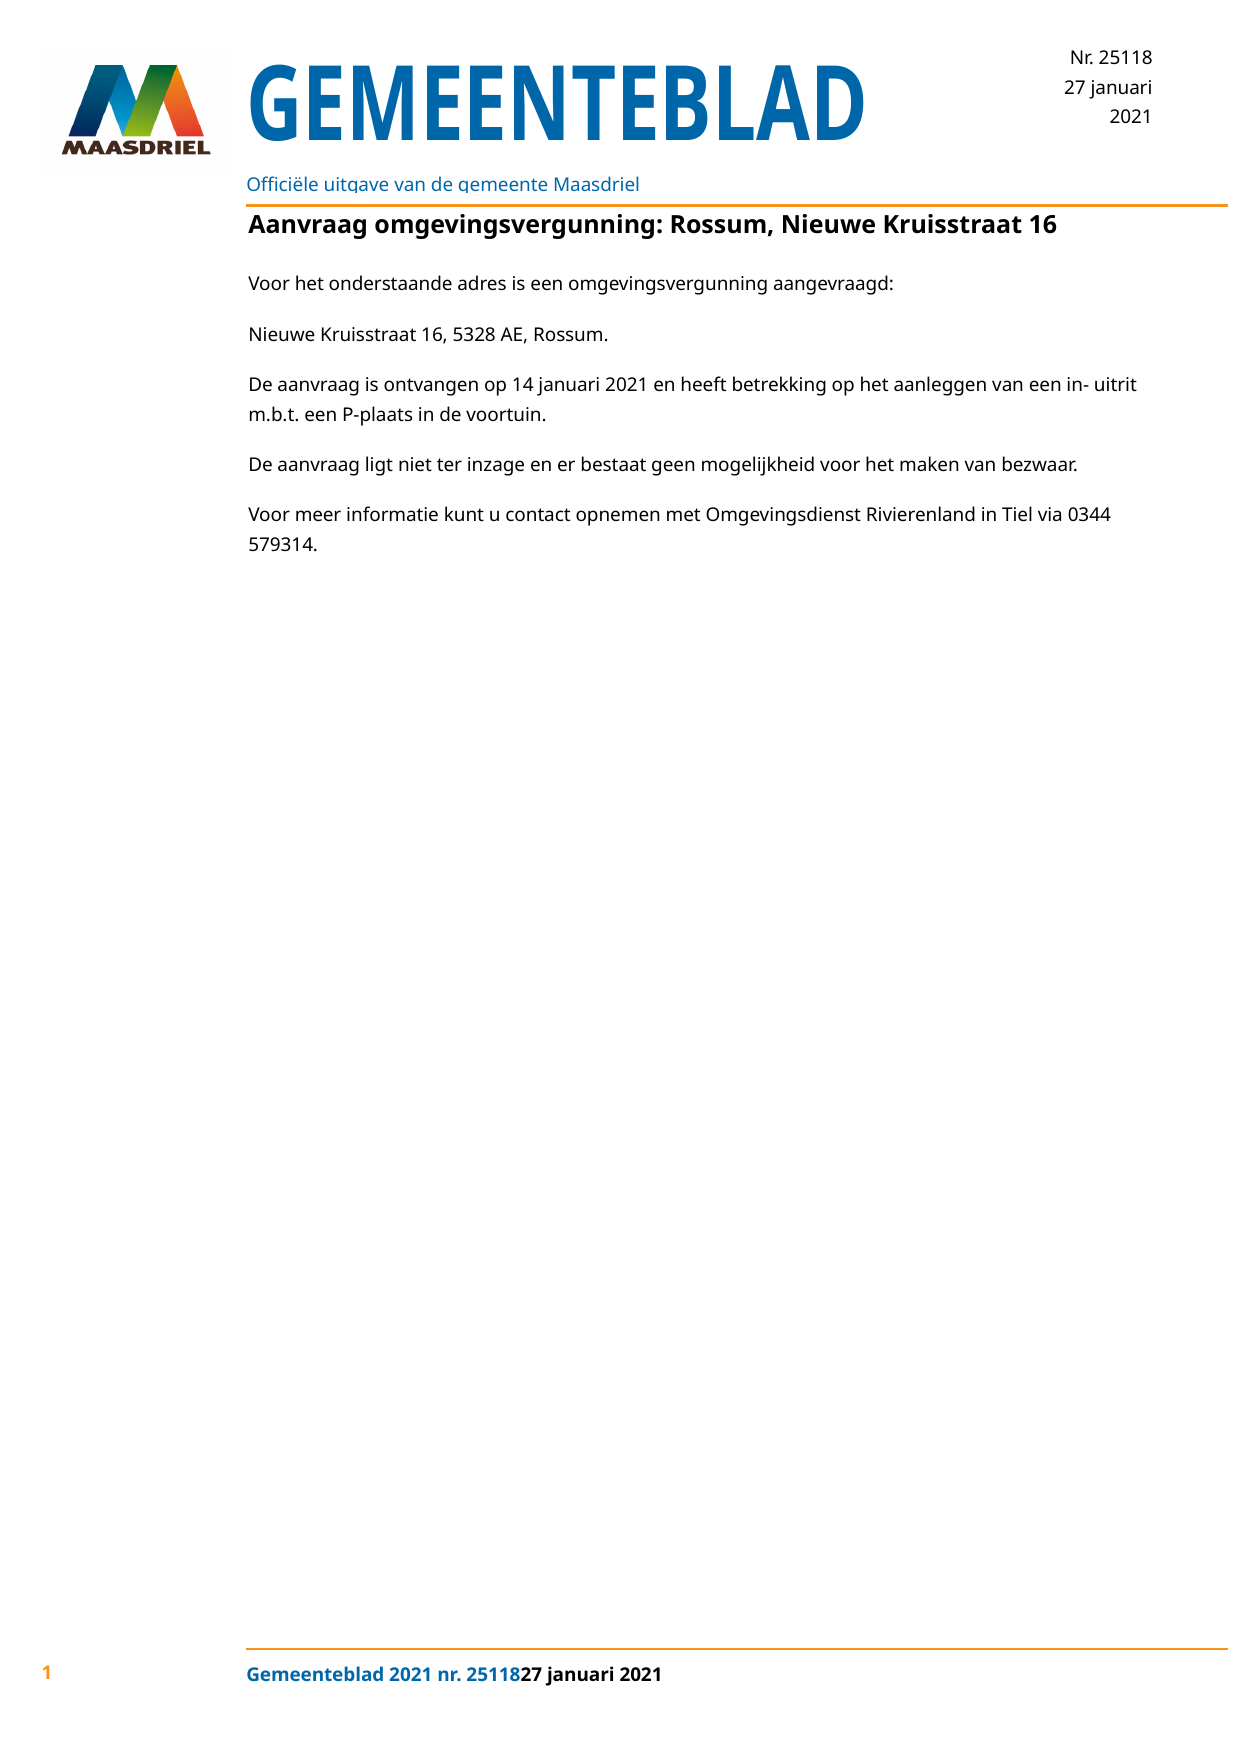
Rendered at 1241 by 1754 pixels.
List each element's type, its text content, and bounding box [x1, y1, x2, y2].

text Voor meer informatie kunt u contact opnemen met Omgevingsdienst Rivierenland in Tiel via 0344 579314. [248, 502, 1152, 557]
text De aanvraag ligt niet ter inzage en er bestaat geen mogelijkheid voor het maken van bezwaar. [248, 451, 1152, 477]
text Nieuwe Kruisstraat 16, 5328 AE, Rossum. [248, 321, 1152, 346]
text Aanvraag omgevingsvergunning: Rossum, Nieuwe Kruisstraat 16 [248, 207, 1152, 241]
text De aanvraag is ontvangen op 14 januari 2021 en heeft betrekking op het aanleggen van een in- uitrit m.b.t. een P-plaats in de voortuin. [248, 371, 1152, 426]
picture [41, 47, 231, 172]
text Voor het onderstaande adres is een omgevingsvergunning aangevraagd: [248, 270, 1152, 296]
